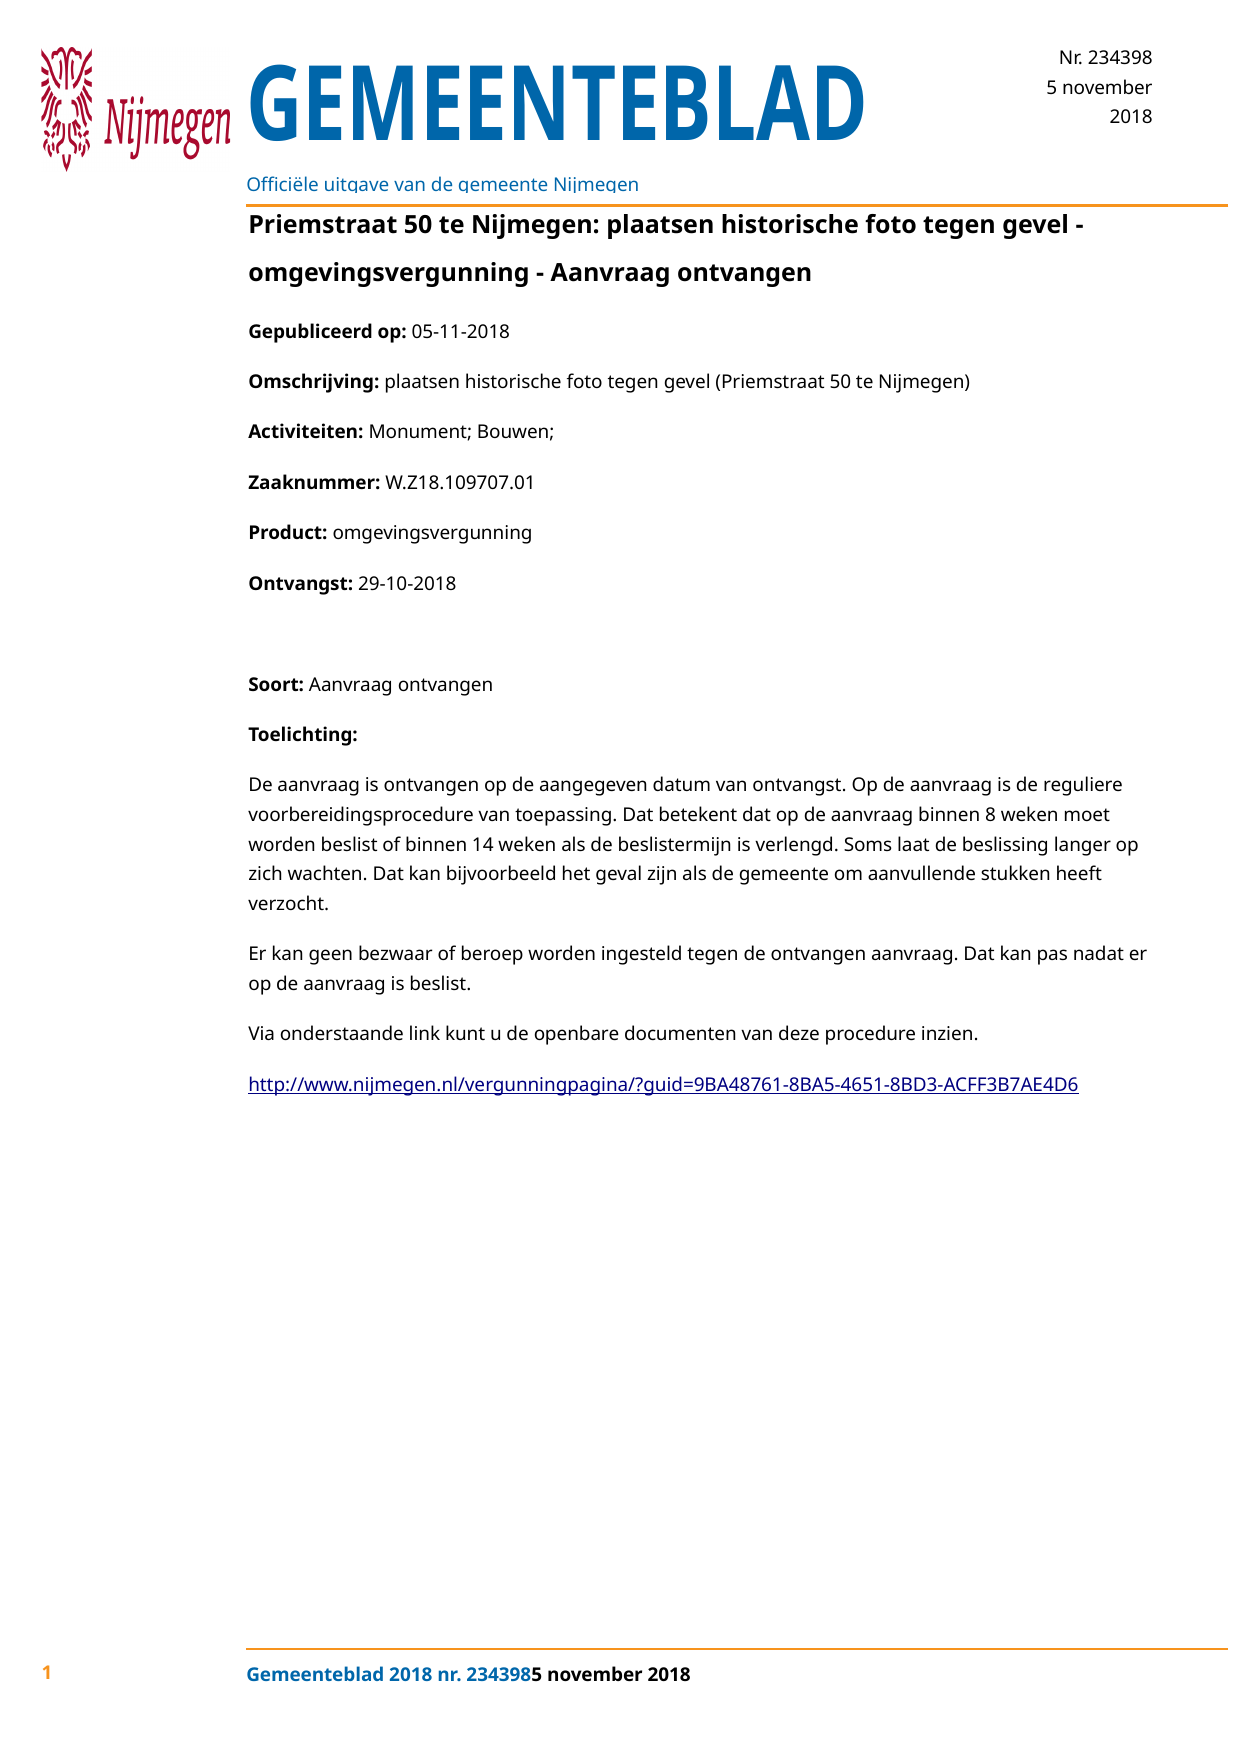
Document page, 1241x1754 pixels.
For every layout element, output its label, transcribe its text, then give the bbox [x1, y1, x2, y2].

text Gepubliceerd op: 05-11-2018 [248, 318, 1152, 344]
text Toelichting: [248, 721, 1152, 747]
text Via onderstaande link kunt u de openbare documenten van deze procedure inzien. [248, 1020, 1152, 1046]
text Ontvangst: 29-10-2018 [248, 570, 1152, 596]
text Zaaknummer: W.Z18.109707.01 [248, 469, 1152, 495]
text Product: omgevingsvergunning [248, 519, 1152, 545]
text Soort: Aanvraag ontvangen [248, 671, 1152, 697]
text Er kan geen bezwaar of beroep worden ingesteld tegen de ontvangen aanvraag. Dat kan pas nadat er op de aanvraag is beslist. [248, 940, 1152, 996]
text Priemstraat 50 te Nijmegen: plaatsen historische foto tegen gevel - omgevingsvergunning - Aanvraag ontvangen [248, 207, 1152, 288]
picture [41, 47, 231, 172]
text Omschrijving: plaatsen historische foto tegen gevel (Priemstraat 50 te Nijmegen) [248, 368, 1152, 394]
text http://www.nijmegen.nl/vergunningpagina/?guid=9BA48761-8BA5-4651-8BD3-ACFF3B7AE4D6 [248, 1071, 1152, 1097]
text De aanvraag is ontvangen op de aangegeven datum van ontvangst. Op de aanvraag is de reguliere voorbereidingsprocedure van toepassing. Dat betekent dat op de aanvraag binnen 8 weken moet worden beslist of binnen 14 weken als de beslistermijn is verlengd. Soms laat de beslissing langer op zich wachten. Dat kan bijvoorbeeld het geval zijn als de gemeente om aanvullende stukken heeft verzocht. [248, 772, 1152, 916]
text Activiteiten: Monument; Bouwen; [248, 419, 1152, 444]
